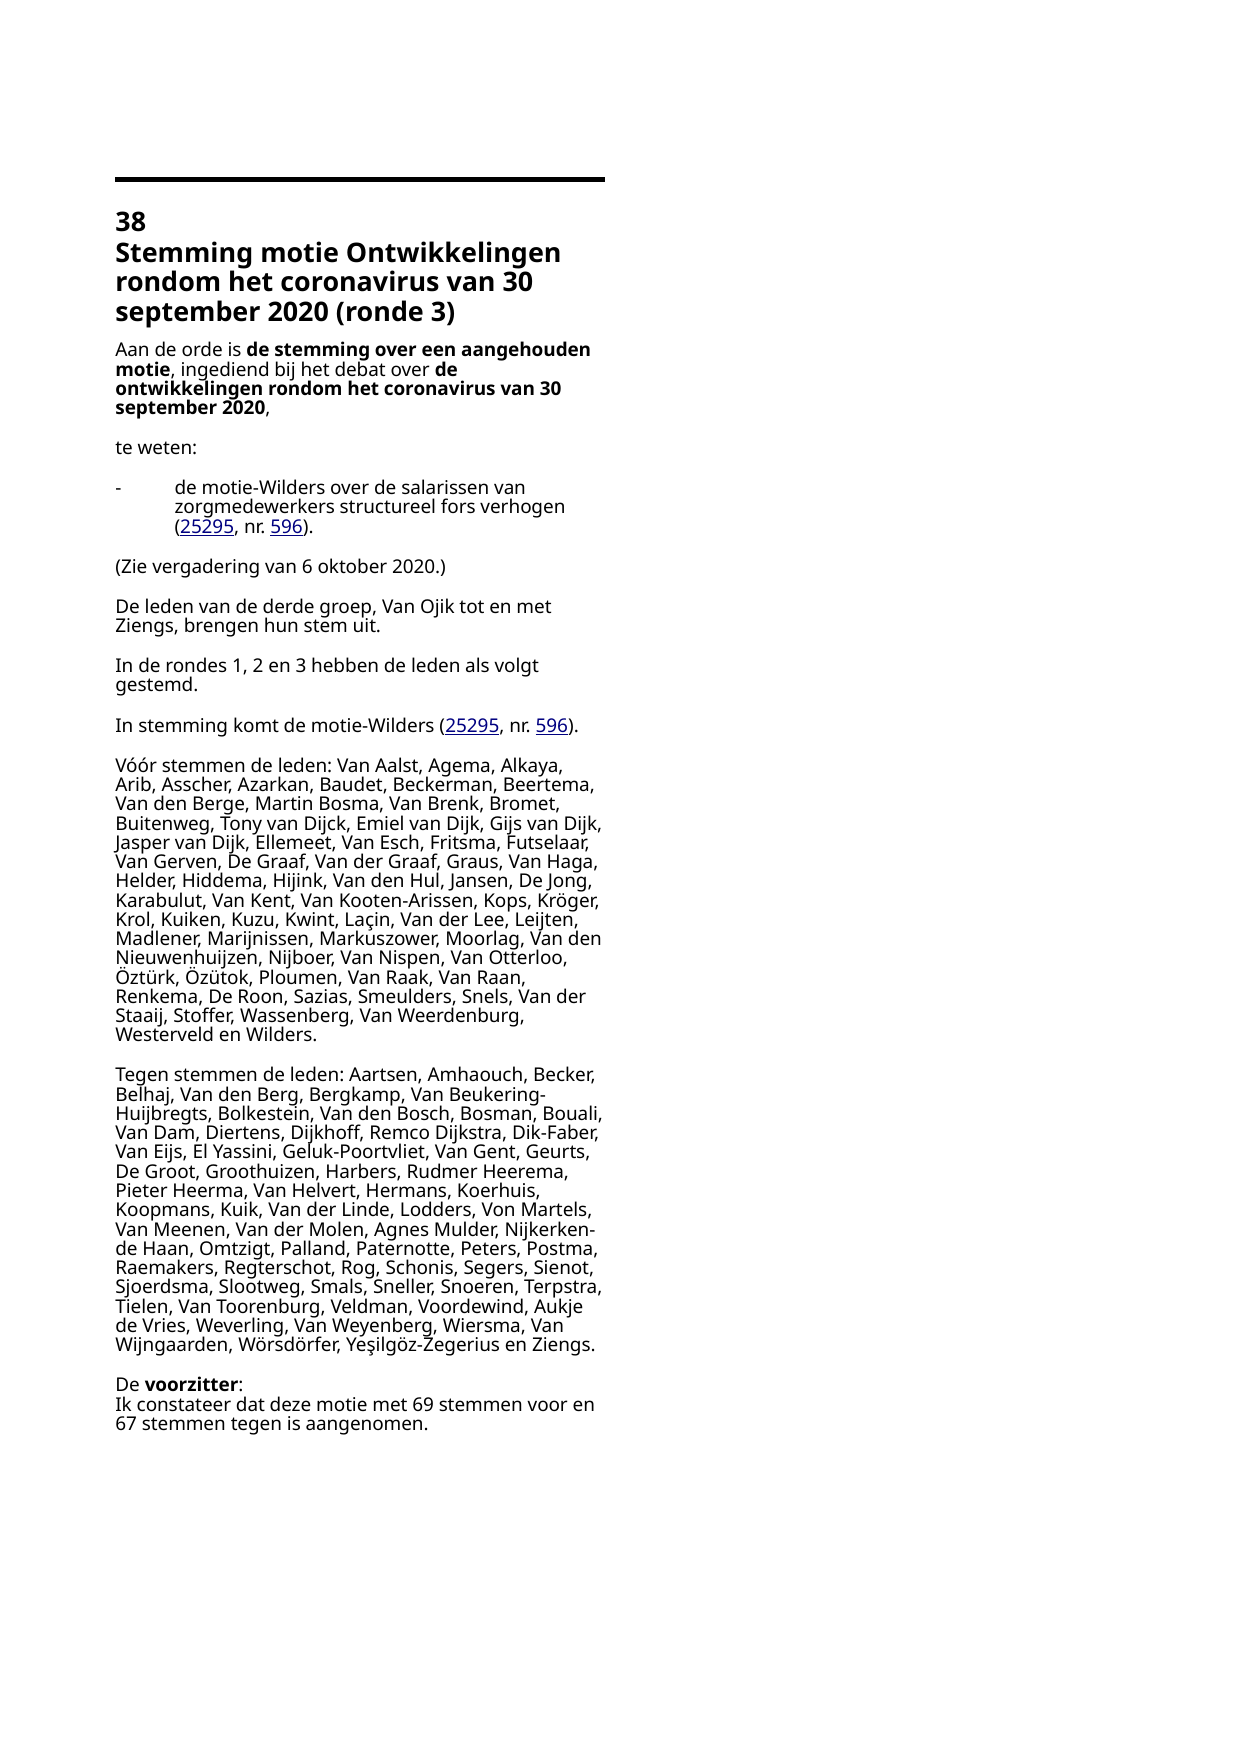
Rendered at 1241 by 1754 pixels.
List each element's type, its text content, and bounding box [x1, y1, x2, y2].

text Tegen stemmen de leden: Aartsen, Amhaouch, Becker, Belhaj, Van den Berg, Bergkamp, Van Beukering-Huijbregts, Bolkestein, Van den Bosch, Bosman, Bouali, Van Dam, Diertens, Dijkhoff, Remco Dijkstra, Dik-Faber, Van Eijs, El Yassini, Geluk-Poortvliet, Van Gent, Geurts, De Groot, Groothuizen, Harbers, Rudmer Heerema, Pieter Heerma, Van Helvert, Hermans, Koerhuis, Koopmans, Kuik, Van der Linde, Lodders, Von Martels, Van Meenen, Van der Molen, Agnes Mulder, Nijkerken-de Haan, Omtzigt, Palland, Paternotte, Peters, Postma, Raemakers, Regterschot, Rog, Schonis, Segers, Sienot, Sjoerdsma, Slootweg, Smals, Sneller, Snoeren, Terpstra, Tielen, Van Toorenburg, Veldman, Voordewind, Aukje de Vries, Weverling, Van Weyenberg, Wiersma, Van Wijngaarden, Wörsdörfer, Yeşilgöz-Zegerius en Ziengs. [115, 1066, 605, 1356]
text De voorzitter: [115, 1376, 605, 1396]
text Aan de orde is de stemming over een aangehouden motie, ingediend bij het debat over de ontwikkelingen rondom het coronavirus van 30 september 2020, [115, 341, 605, 418]
text te weten: [115, 439, 605, 458]
text 38 [115, 203, 605, 239]
text In stemming komt de motie-Wilders (25295, nr. 596). [115, 717, 605, 736]
text Stemming motie Ontwikkelingen rondom het coronavirus van 30 september 2020 (ronde 3) [115, 239, 605, 341]
text (Zie vergadering van 6 oktober 2020.) [115, 558, 605, 577]
text Ik constateer dat deze motie met 69 stemmen voor en 67 stemmen tegen is aangenomen. [115, 1396, 605, 1434]
text De leden van de derde groep, Van Ojik tot en met Ziengs, brengen hun stem uit. [115, 598, 605, 636]
list de motie-Wilders over de salarissen van zorgmedewerkers structureel fors verhogen (25295, nr. 596). [115, 479, 605, 537]
text Vóór stemmen de leden: Van Aalst, Agema, Alkaya, Arib, Asscher, Azarkan, Baudet, Beckerman, Beertema, Van den Berge, Martin Bosma, Van Brenk, Bromet, Buitenweg, Tony van Dijck, Emiel van Dijk, Gijs van Dijk, Jasper van Dijk, Ellemeet, Van Esch, Fritsma, Futselaar, Van Gerven, De Graaf, Van der Graaf, Graus, Van Haga, Helder, Hiddema, Hijink, Van den Hul, Jansen, De Jong, Karabulut, Van Kent, Van Kooten-Arissen, Kops, Kröger, Krol, Kuiken, Kuzu, Kwint, Laçin, Van der Lee, Leijten, Madlener, Marijnissen, Markuszower, Moorlag, Van den Nieuwenhuijzen, Nijboer, Van Nispen, Van Otterloo, Öztürk, Özütok, Ploumen, Van Raak, Van Raan, Renkema, De Roon, Sazias, Smeulders, Snels, Van der Staaij, Stoffer, Wassenberg, Van Weerdenburg, Westerveld en Wilders. [115, 757, 605, 1046]
text In de rondes 1, 2 en 3 hebben de leden als volgt gestemd. [115, 657, 605, 696]
